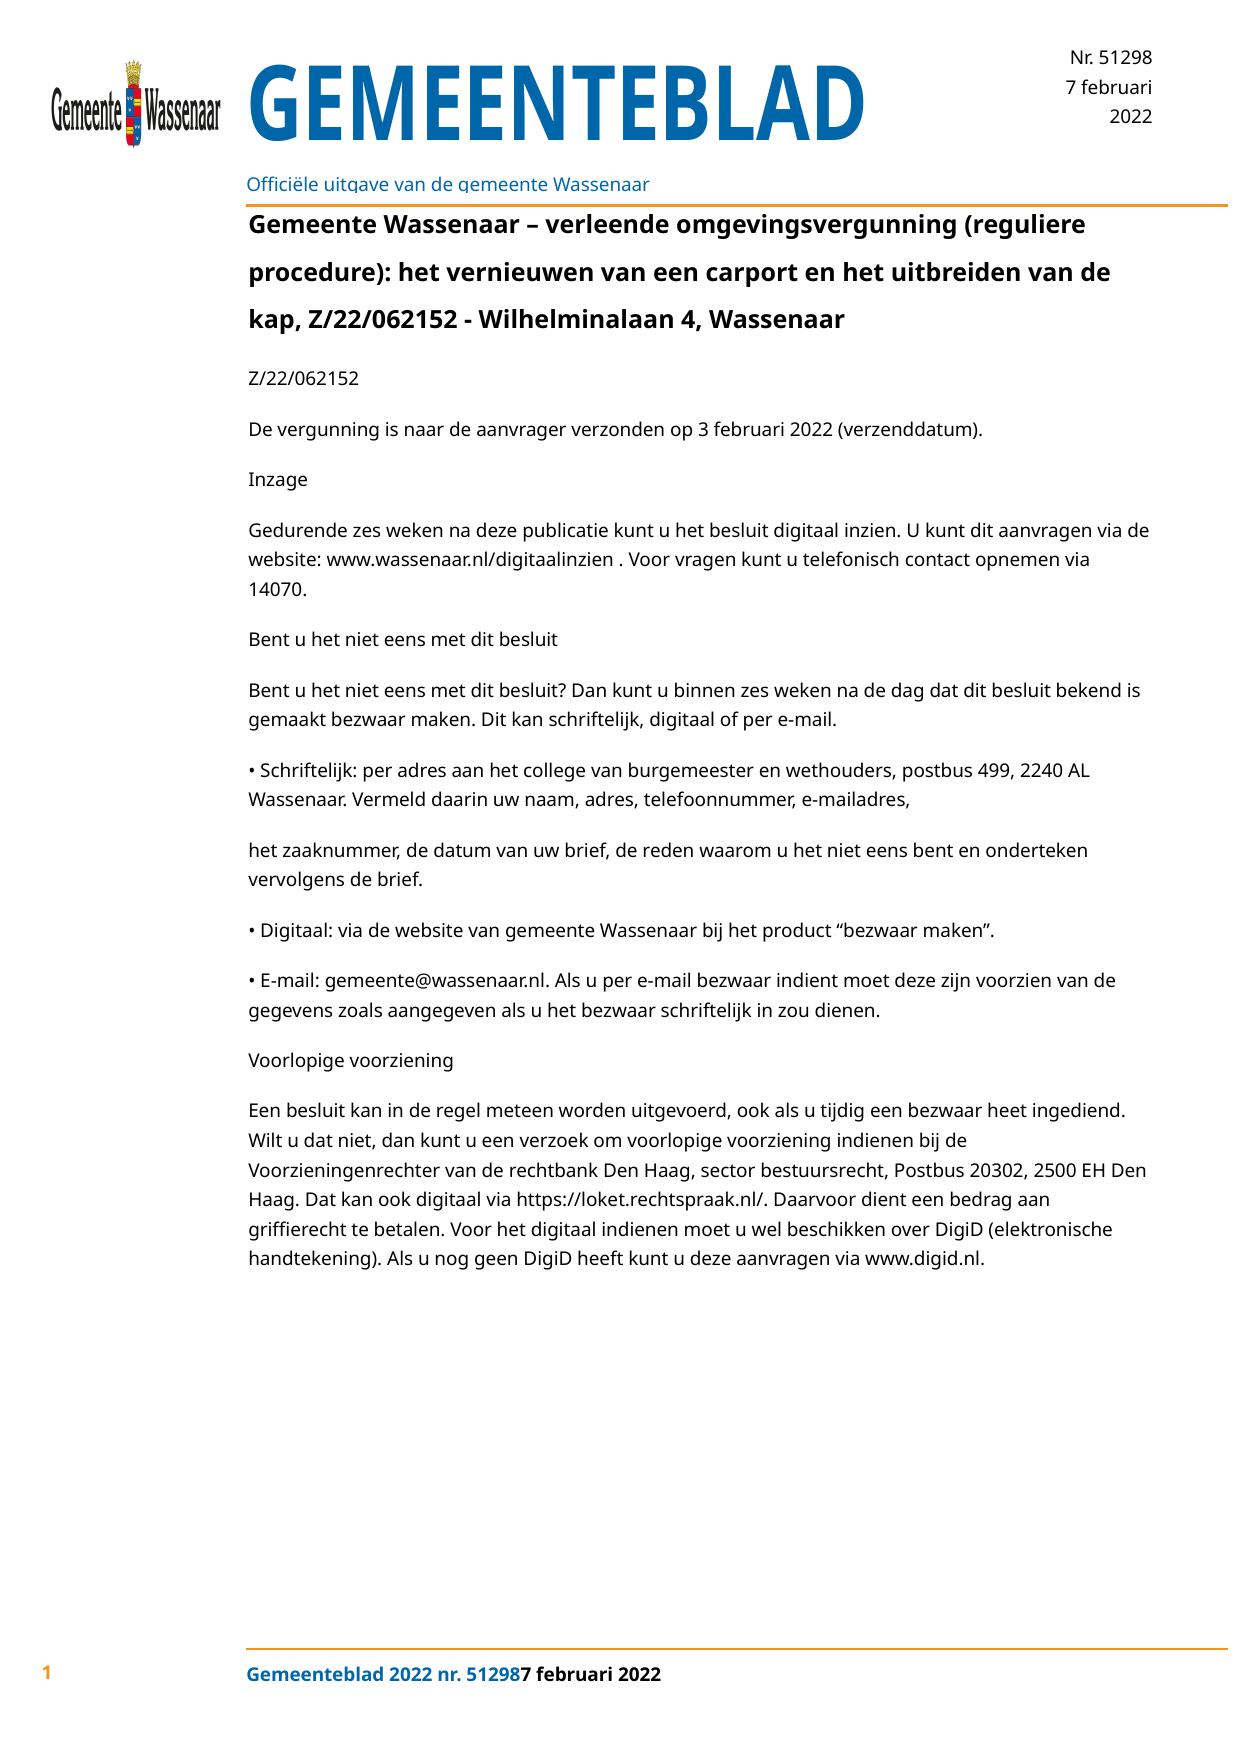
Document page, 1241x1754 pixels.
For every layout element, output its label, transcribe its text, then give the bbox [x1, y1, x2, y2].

text Een besluit kan in de regel meteen worden uitgevoerd, ook als u tijdig een bezwaar heet ingediend. Wilt u dat niet, dan kunt u een verzoek om voorlopige voorziening indienen bij de Voorzieningenrechter van de rechtbank Den Haag, sector bestuursrecht, Postbus 20302, 2500 EH Den Haag. Dat kan ook digitaal via https://loket.rechtspraak.nl/. Daarvoor dient een bedrag aan griffierecht te betalen. Voor het digitaal indienen moet u wel beschikken over DigiD (elektronische handtekening). Als u nog geen DigiD heeft kunt u deze aanvragen via www.digid.nl. [248, 1098, 1152, 1271]
text Inzage [248, 466, 1152, 492]
text Bent u het niet eens met dit besluit [248, 626, 1152, 652]
picture [41, 47, 231, 172]
text Voorlopige voorziening [248, 1047, 1152, 1073]
text De vergunning is naar de aanvrager verzonden op 3 februari 2022 (verzenddatum). [248, 416, 1152, 442]
text Gemeente Wassenaar – verleende omgevingsvergunning (reguliere procedure): het vernieuwen van een carport en het uitbreiden van de kap, Z/22/062152 - Wilhelminalaan 4, Wassenaar [248, 207, 1152, 336]
text • Schriftelijk: per adres aan het college van burgemeester en wethouders, postbus 499, 2240 AL Wassenaar. Vermeld daarin uw naam, adres, telefoonnummer, e-mailadres, [248, 757, 1152, 812]
text Z/22/062152 [248, 366, 1152, 391]
text Bent u het niet eens met dit besluit? Dan kunt u binnen zes weken na de dag dat dit besluit bekend is gemaakt bezwaar maken. Dit kan schriftelijk, digitaal of per e-mail. [248, 677, 1152, 732]
text • E-mail: gemeente@wassenaar.nl. Als u per e-mail bezwaar indient moet deze zijn voorzien van de gegevens zoals aangegeven als u het bezwaar schriftelijk in zou dienen. [248, 967, 1152, 1022]
text het zaaknummer, de datum van uw brief, de reden waarom u het niet eens bent en onderteken vervolgens de brief. [248, 837, 1152, 892]
text Gedurende zes weken na deze publicatie kunt u het besluit digitaal inzien. U kunt dit aanvragen via de website: www.wassenaar.nl/digitaalinzien . Voor vragen kunt u telefonisch contact opnemen via 14070. [248, 517, 1152, 602]
text • Digitaal: via de website van gemeente Wassenaar bij het product “bezwaar maken”. [248, 917, 1152, 942]
